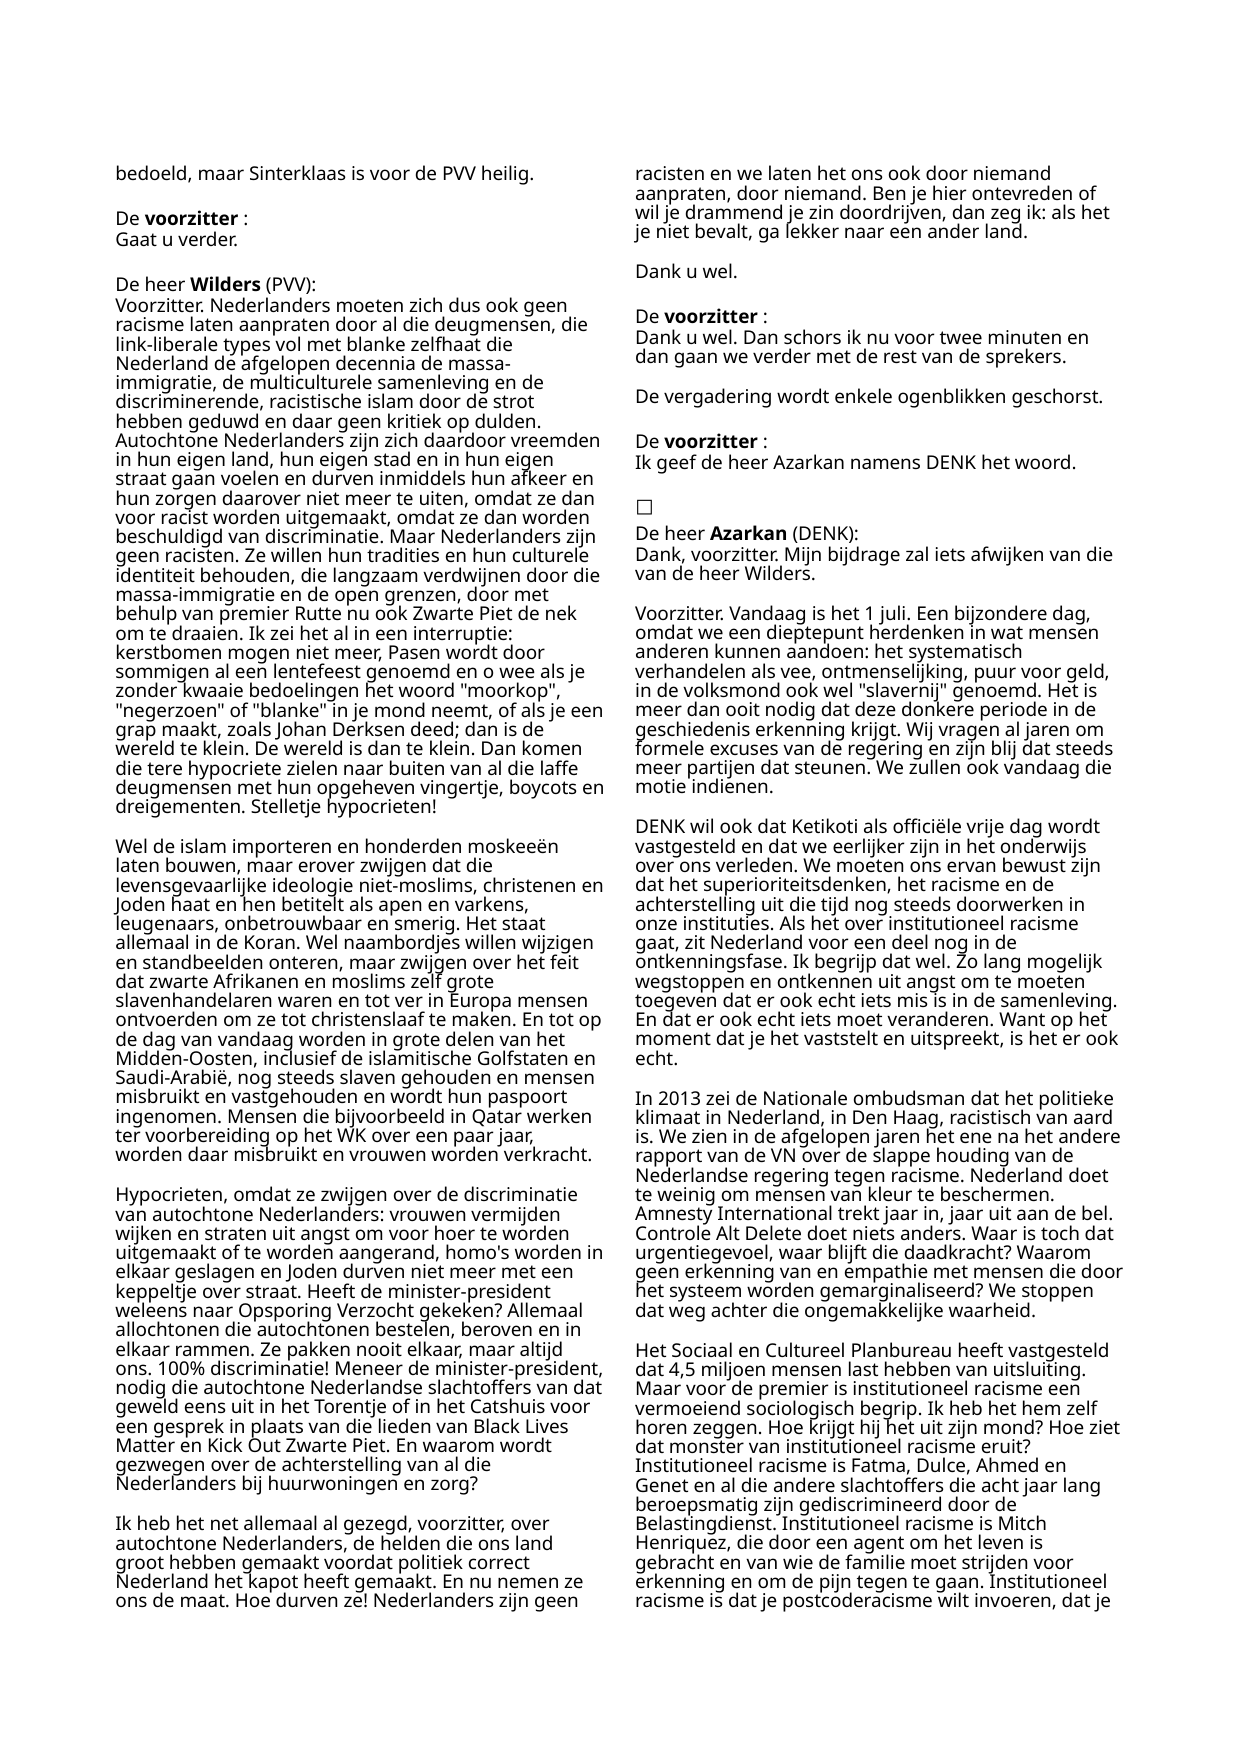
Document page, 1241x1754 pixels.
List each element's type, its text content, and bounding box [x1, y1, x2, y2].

text racisten en we laten het ons ook door niemand aanpraten, door niemand. Ben je hier ontevreden of wil je drammend je zin doordrijven, dan zeg ik: als het je niet bevalt, ga lekker naar een ander land. [635, 165, 1125, 242]
text De heer Wilders (PVV): [115, 271, 605, 297]
text Voorzitter. Vandaag is het 1 juli. Een bijzondere dag, omdat we een dieptepunt herdenken in wat mensen anderen kunnen aandoen: het systematisch verhandelen als vee, ontmenselijking, puur voor geld, in de volksmond ook wel "slavernij" genoemd. Het is meer dan ooit nodig dat deze donkere periode in de geschiedenis erkenning krijgt. Wij vragen al jaren om formele excuses van de regering en zijn blij dat steeds meer partijen dat steunen. We zullen ook vandaag die motie indienen. [635, 605, 1125, 798]
text De voorzitter : [635, 303, 1125, 329]
text De voorzitter : [115, 205, 605, 231]
text Wel de islam importeren en honderden moskeeën laten bouwen, maar erover zwijgen dat die levensgevaarlijke ideologie niet-moslims, christenen en Joden haat en hen betitelt als apen en varkens, leugenaars, onbetrouwbaar en smerig. Het staat allemaal in de Koran. Wel naambordjes willen wijzigen en standbeelden onteren, maar zwijgen over het feit dat zwarte Afrikanen en moslims zelf grote slavenhandelaren waren en tot ver in Europa mensen ontvoerden om ze tot christenslaaf te maken. En tot op de dag van vandaag worden in grote delen van het Midden-Oosten, inclusief de islamitische Golfstaten en Saudi-Arabië, nog steeds slaven gehouden en mensen misbruikt en vastgehouden en wordt hun paspoort ingenomen. Mensen die bijvoorbeeld in Qatar werken ter voorbereiding op het WK over een paar jaar, worden daar misbruikt en vrouwen worden verkracht. [115, 838, 605, 1166]
text Het Sociaal en Cultureel Planbureau heeft vastgesteld dat 4,5 miljoen mensen last hebben van uitsluiting. Maar voor de premier is institutioneel racisme een vermoeiend sociologisch begrip. Ik heb het hem zelf horen zeggen. Hoe krijgt hij het uit zijn mond? Hoe ziet dat monster van institutioneel racisme eruit? Institutioneel racisme is Fatma, Dulce, Ahmed en Genet en al die andere slachtoffers die acht jaar lang beroepsmatig zijn gediscrimineerd door de Belastingdienst. Institutioneel racisme is Mitch Henriquez, die door een agent om het leven is gebracht en van wie de familie moet strijden voor erkenning en om de pijn tegen te gaan. Institutioneel racisme is dat je postcoderacisme wilt invoeren, dat je [635, 1342, 1125, 1611]
text Dank, voorzitter. Mijn bijdrage zal iets afwijken van die van de heer Wilders. [635, 546, 1125, 584]
text Voorzitter. Nederlanders moeten zich dus ook geen racisme laten aanpraten door al die deugmensen, die link-liberale types vol met blanke zelfhaat die Nederland de afgelopen decennia de massa-immigratie, de multiculturele samenleving en de discriminerende, racistische islam door de strot hebben geduwd en daar geen kritiek op dulden. Autochtone Nederlanders zijn zich daardoor vreemden in hun eigen land, hun eigen stad en in hun eigen straat gaan voelen en durven inmiddels hun afkeer en hun zorgen daarover niet meer te uiten, omdat ze dan voor racist worden uitgemaakt, omdat ze dan worden beschuldigd van discriminatie. Maar Nederlanders zijn geen racisten. Ze willen hun tradities en hun culturele identiteit behouden, die langzaam verdwijnen door die massa-immigratie en de open grenzen, door met behulp van premier Rutte nu ook Zwarte Piet de nek om te draaien. Ik zei het al in een interruptie: kerstbomen mogen niet meer, Pasen wordt door sommigen al een lentefeest genoemd en o wee als je zonder kwaaie bedoelingen het woord "moorkop", "negerzoen" of "blanke" in je mond neemt, of als je een grap maakt, zoals Johan Derksen deed; dan is de wereld te klein. De wereld is dan te klein. Dan komen die tere hypocriete zielen naar buiten van al die laffe deugmensen met hun opgeheven vingertje, boycots en dreigementen. Stelletje hypocrieten! [115, 297, 605, 817]
text De heer Azarkan (DENK): [635, 520, 1125, 546]
text Dank u wel. Dan schors ik nu voor twee minuten en dan gaan we verder met de rest van de sprekers. [635, 329, 1125, 367]
text Gaat u verder. [115, 231, 605, 250]
text ⬜ [635, 494, 1125, 520]
text Hypocrieten, omdat ze zwijgen over de discriminatie van autochtone Nederlanders: vrouwen vermijden wijken en straten uit angst om voor hoer te worden uitgemaakt of te worden aangerand, homo's worden in elkaar geslagen en Joden durven niet meer met een keppeltje over straat. Heeft de minister-president weleens naar Opsporing Verzocht gekeken? Allemaal allochtonen die autochtonen bestelen, beroven en in elkaar rammen. Ze pakken nooit elkaar, maar altijd ons. 100% discriminatie! Meneer de minister-president, nodig die autochtone Nederlandse slachtoffers van dat geweld eens uit in het Torentje of in het Catshuis voor een gesprek in plaats van die lieden van Black Lives Matter en Kick Out Zwarte Piet. En waarom wordt gezwegen over de achterstelling van al die Nederlanders bij huurwoningen en zorg? [115, 1186, 605, 1495]
text In 2013 zei de Nationale ombudsman dat het politieke klimaat in Nederland, in Den Haag, racistisch van aard is. We zien in de afgelopen jaren het ene na het andere rapport van de VN over de slappe houding van de Nederlandse regering tegen racisme. Nederland doet te weinig om mensen van kleur te beschermen. Amnesty International trekt jaar in, jaar uit aan de bel. Controle Alt Delete doet niets anders. Waar is toch dat urgentiegevoel, waar blijft die daadkracht? Waarom geen erkenning van en empathie met mensen die door het systeem worden gemarginaliseerd? We stoppen dat weg achter die ongemakkelijke waarheid. [635, 1090, 1125, 1321]
text Dank u wel. [635, 263, 1125, 282]
text Ik heb het net allemaal al gezegd, voorzitter, over autochtone Nederlanders, de helden die ons land groot hebben gemaakt voordat politiek correct Nederland het kapot heeft gemaakt. En nu nemen ze ons de maat. Hoe durven ze! Nederlanders zijn geen [115, 1515, 605, 1612]
text Ik geef de heer Azarkan namens DENK het woord. [635, 454, 1125, 473]
text De voorzitter : [635, 428, 1125, 454]
text DENK wil ook dat Ketikoti als officiële vrije dag wordt vastgesteld en dat we eerlijker zijn in het onderwijs over ons verleden. We moeten ons ervan bewust zijn dat het superioriteitsdenken, het racisme en de achterstelling uit die tijd nog steeds doorwerken in onze instituties. Als het over institutioneel racisme gaat, zit Nederland voor een deel nog in de ontkenningsfase. Ik begrijp dat wel. Zo lang mogelijk wegstoppen en ontkennen uit angst om te moeten toegeven dat er ook echt iets mis is in de samenleving. En dat er ook echt iets moet veranderen. Want op het moment dat je het vaststelt en uitspreekt, is het er ook echt. [635, 818, 1125, 1069]
text bedoeld, maar Sinterklaas is voor de PVV heilig. [115, 165, 605, 184]
text De vergadering wordt enkele ogenblikken geschorst. [635, 388, 1125, 408]
